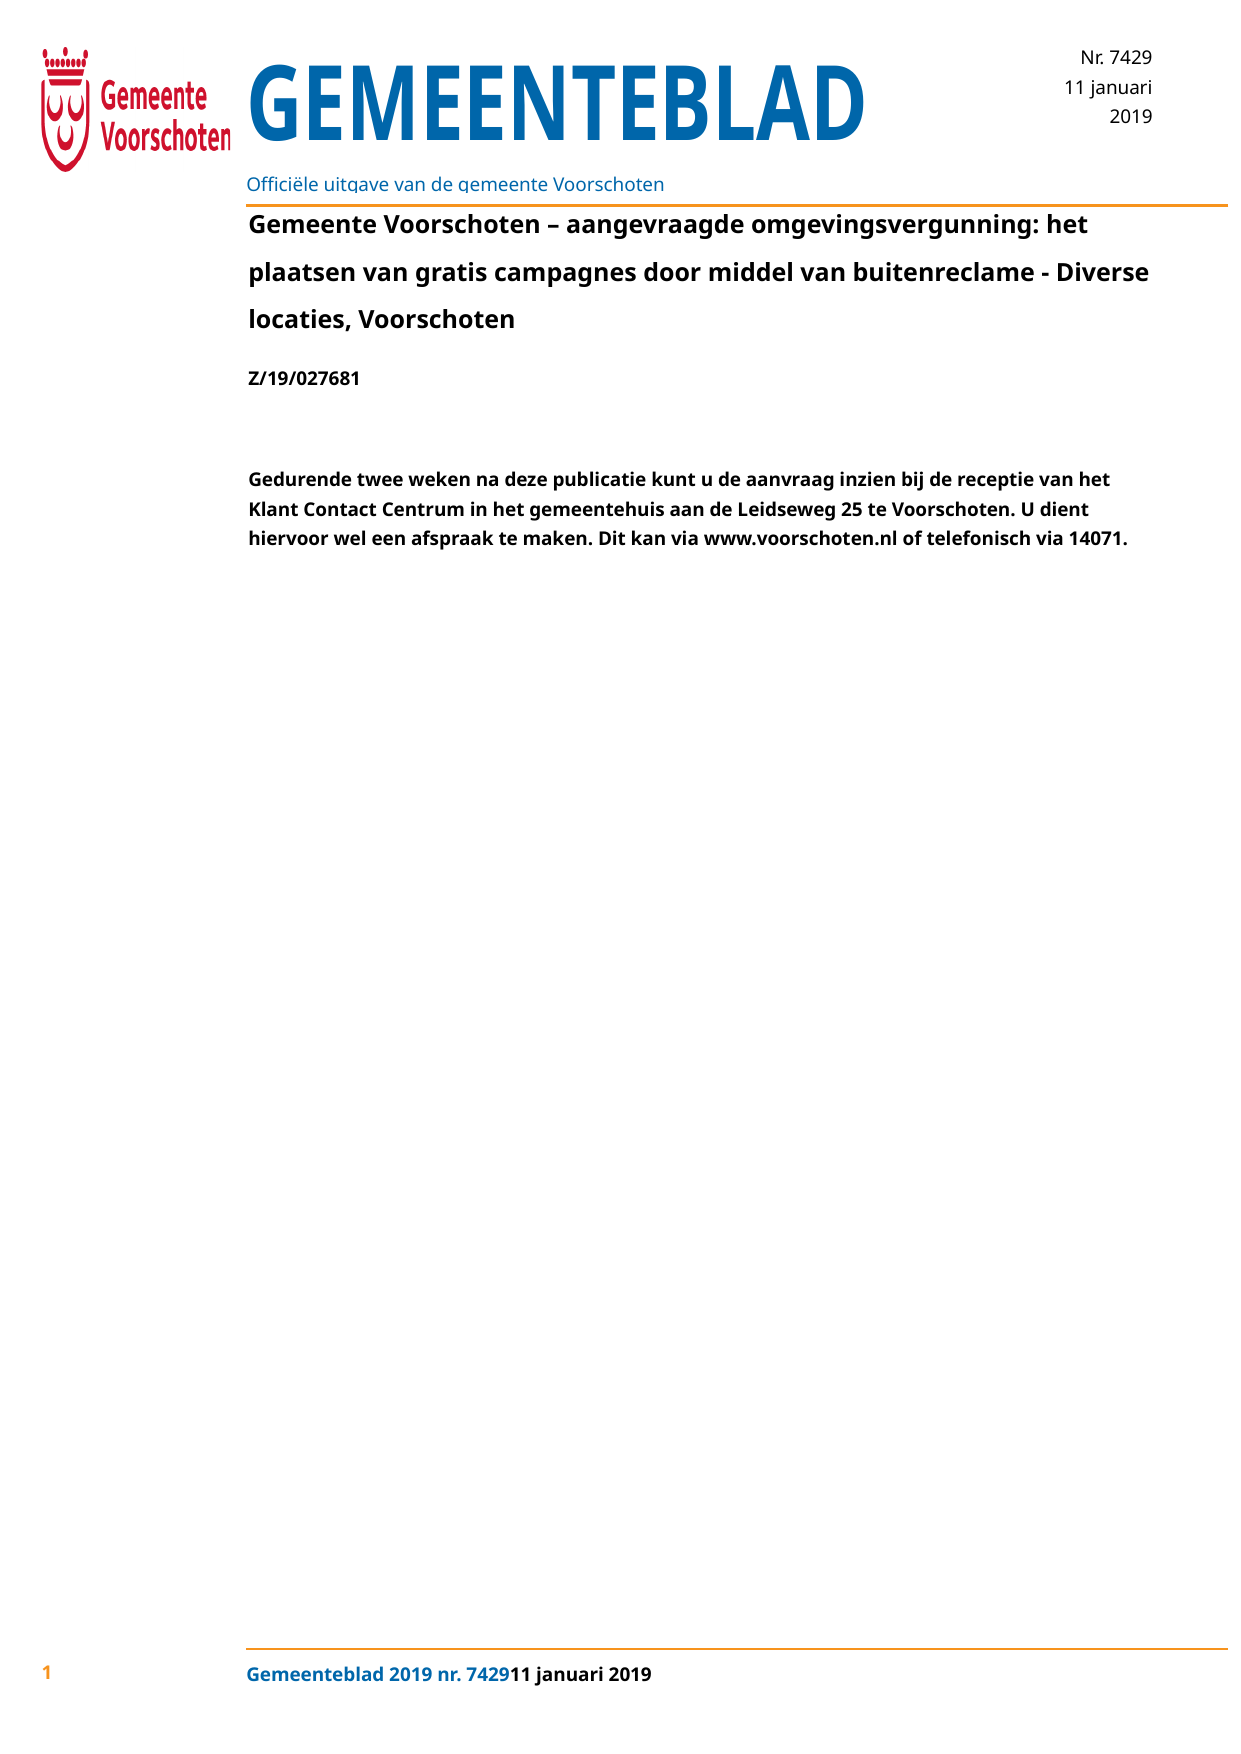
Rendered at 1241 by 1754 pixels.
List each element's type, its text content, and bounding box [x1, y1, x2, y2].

text Gedurende twee weken na deze publicatie kunt u de aanvraag inzien bij de receptie van het Klant Contact Centrum in het gemeentehuis aan de Leidseweg 25 te Voorschoten. U dient hiervoor wel een afspraak te maken. Dit kan via www.voorschoten.nl of telefonisch via 14071. [248, 466, 1152, 551]
picture [41, 47, 231, 172]
text Gemeente Voorschoten – aangevraagde omgevingsvergunning: het plaatsen van gratis campagnes door middel van buitenreclame - Diverse locaties, Voorschoten [248, 207, 1152, 336]
text Z/19/027681 [248, 366, 1152, 391]
